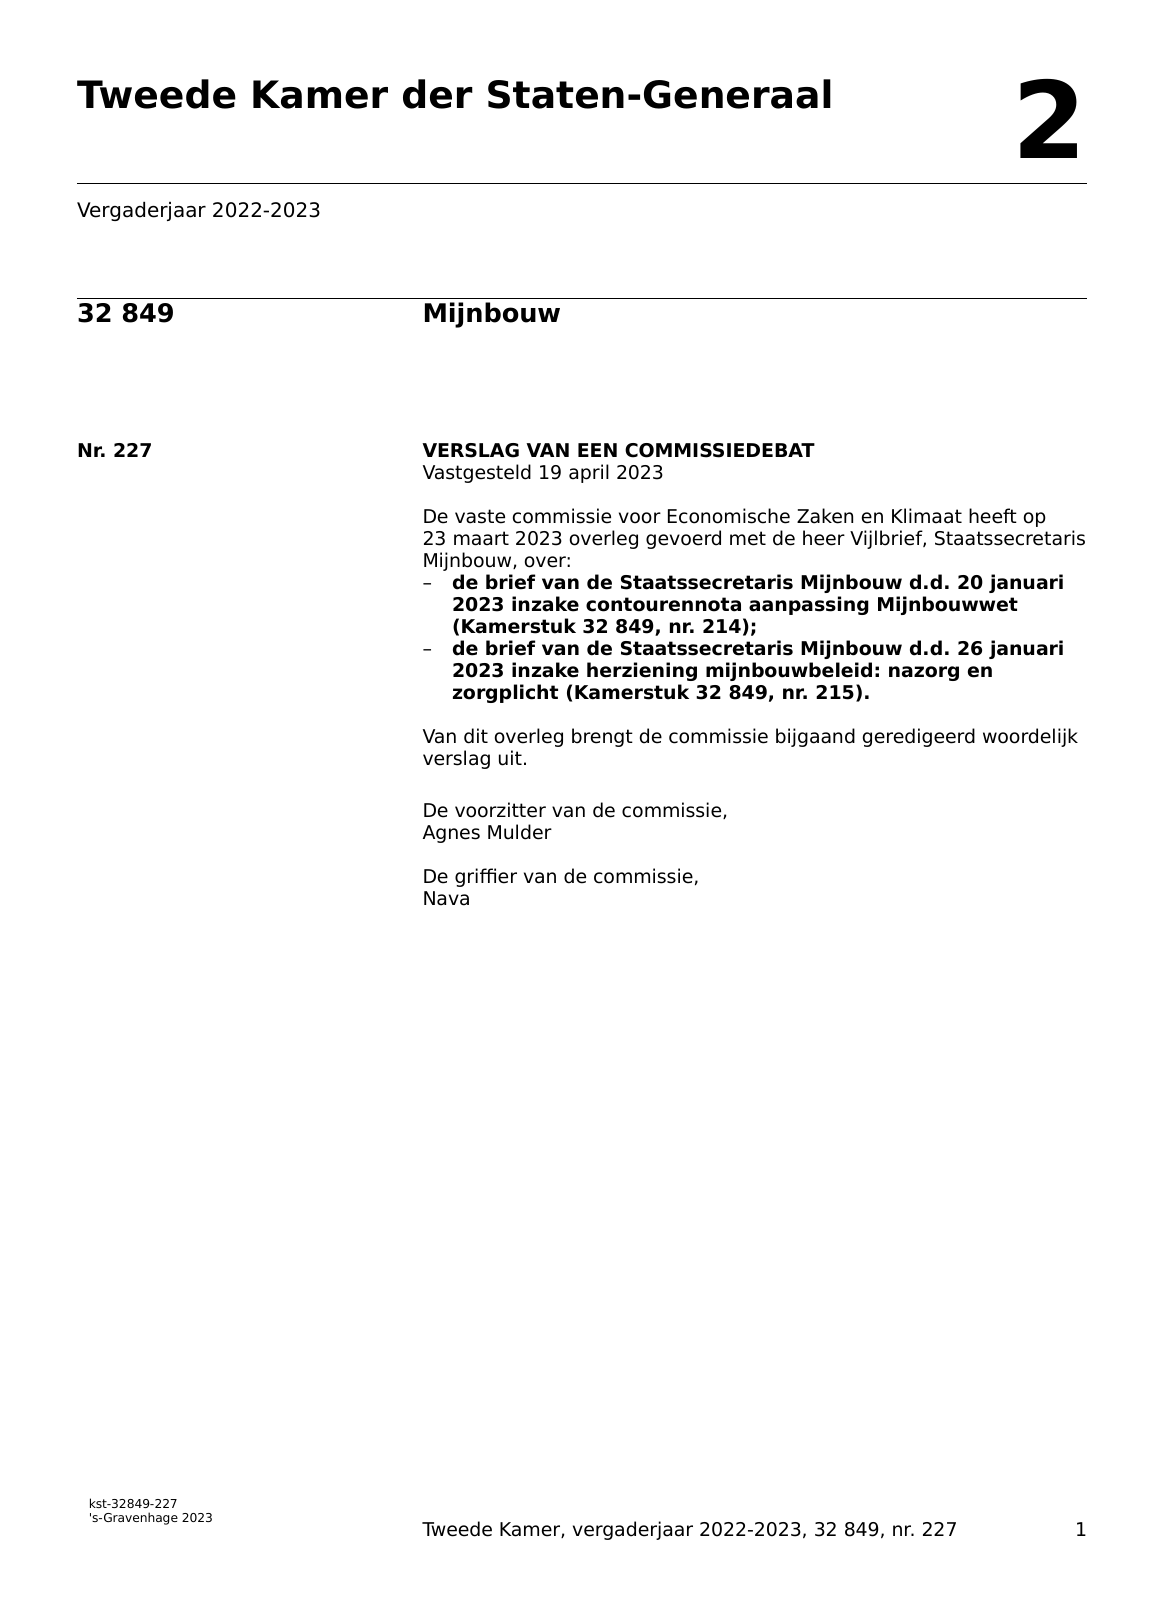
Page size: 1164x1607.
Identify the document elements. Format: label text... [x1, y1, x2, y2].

text – de brief van de Staatssecretaris Mijnbouw d.d. 26 januari 2023 inzake herziening mijnbouwbeleid: nazorg en zorgplicht (Kamerstuk 32 849, nr. 215). [422, 638, 1087, 704]
table_header Tweede Kamer der Staten-Generaal [77, 59, 886, 183]
text Van dit overleg brengt de commissie bijgaand geredigeerd woordelijk verslag uit. [422, 726, 1087, 770]
text De vaste commissie voor Economische Zaken en Klimaat heeft op 23 maart 2023 overleg gevoerd met de heer Vijlbrief, Staatssecretaris Mijnbouw, over: [422, 506, 1087, 572]
table_header 2 [886, 59, 1087, 183]
text De voorzitter van de commissie, Agnes Mulder [422, 800, 1087, 844]
subtitle 32 849 Mijnbouw [77, 299, 1087, 329]
subtitle Nr. 227 VERSLAG VAN EEN COMMISSIEDEBAT [77, 440, 1087, 462]
text De griffier van de commissie, Nava [422, 866, 1087, 910]
text – de brief van de Staatssecretaris Mijnbouw d.d. 20 januari 2023 inzake contourennota aanpassing Mijnbouwwet (Kamerstuk 32 849, nr. 214); [422, 572, 1087, 638]
text kst-32849-227 [88, 1497, 323, 1511]
text Vastgesteld 19 april 2023 [422, 462, 1087, 484]
text 's-Gravenhage 2023 [88, 1511, 323, 1525]
table_cell Vergaderjaar 2022-2023 [77, 184, 1087, 298]
